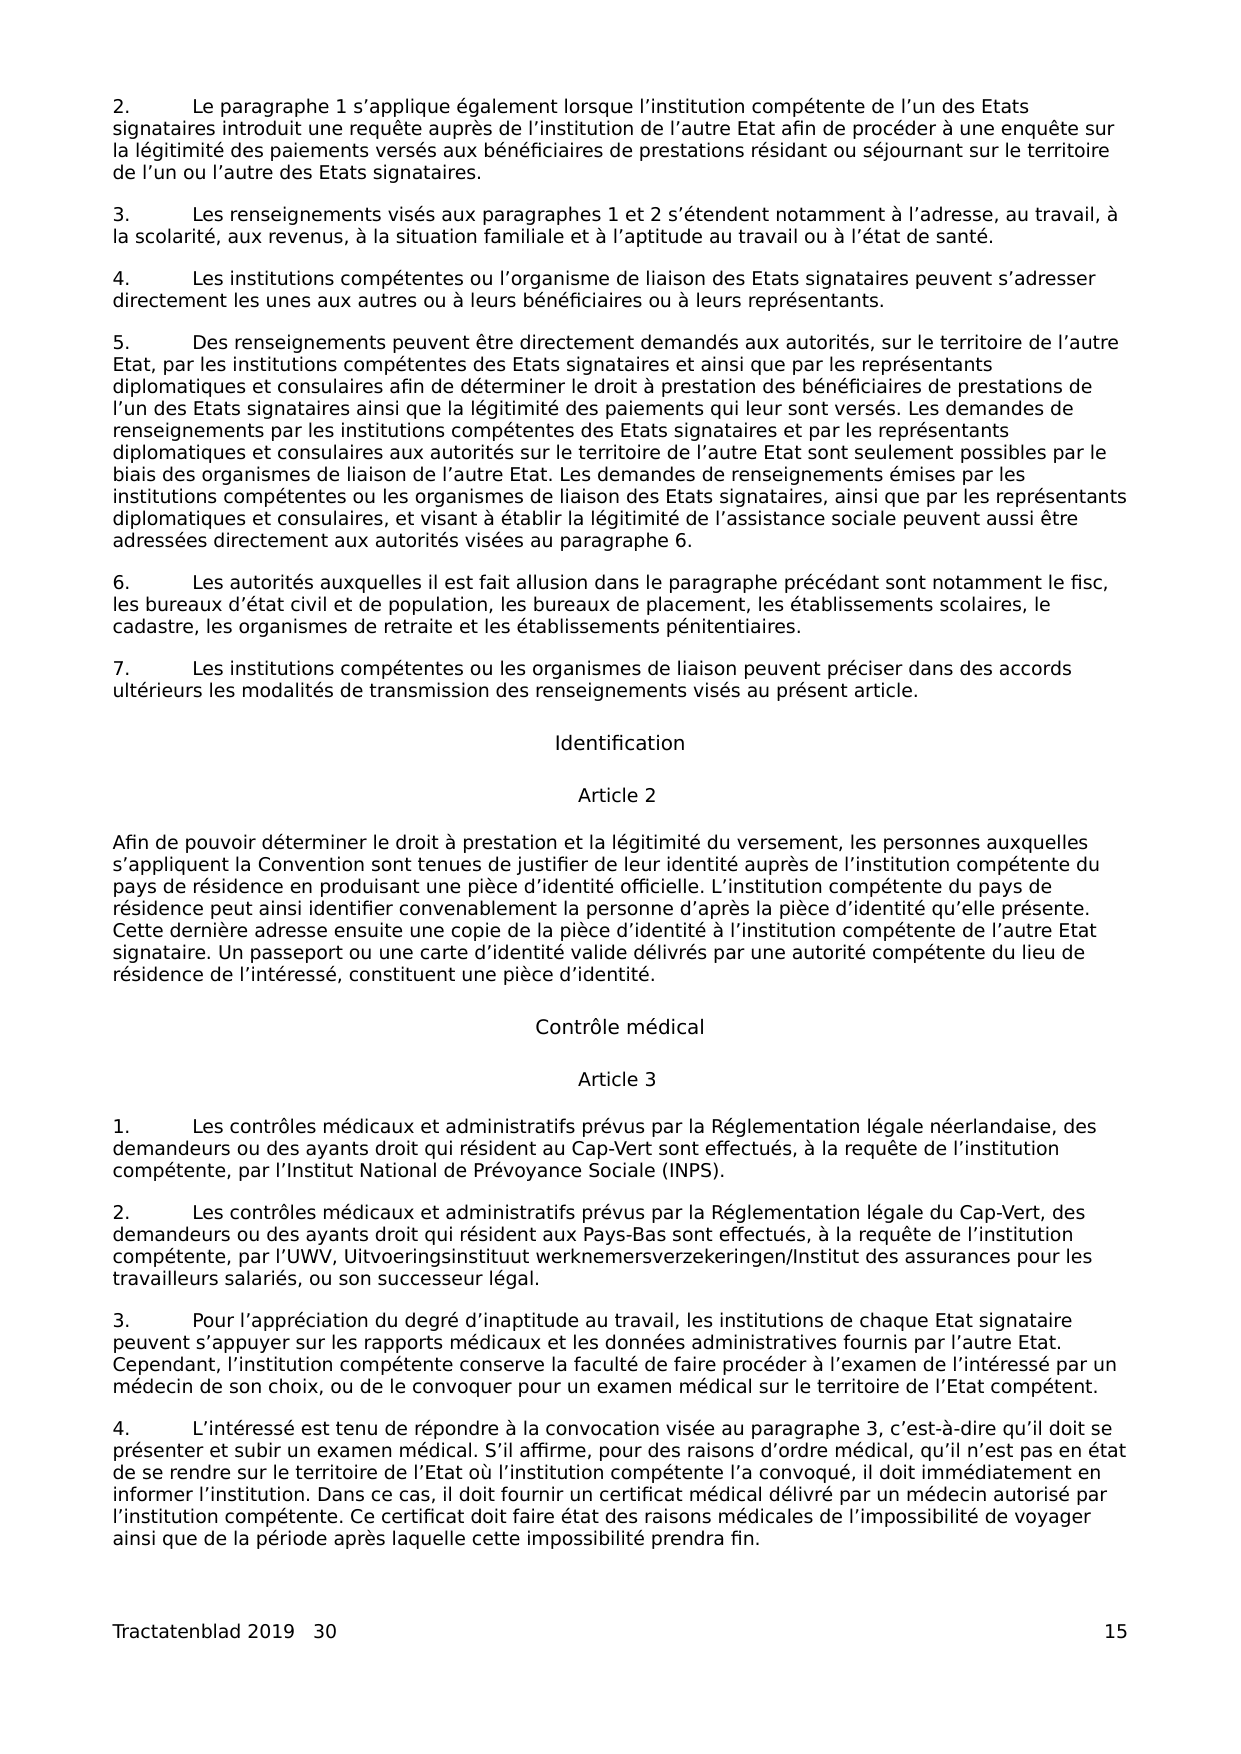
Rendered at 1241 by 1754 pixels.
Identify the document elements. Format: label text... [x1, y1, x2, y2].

text 3. Pour l’appréciation du degré d’inaptitude au travail, les institutions de chaque Etat signataire peuvent s’appuyer sur les rapports médicaux et les données administratives fournis par l’autre Etat. Cependant, l’institution compétente conserve la faculté de faire procéder à l’examen de l’intéressé par un médecin de son choix, ou de le convoquer pour un examen médical sur le territoire de l’Etat compétent. [112, 1310, 1128, 1398]
subtitle Contrôle médical [112, 1016, 1128, 1039]
subtitle Identification [112, 731, 1128, 755]
text Afin de pouvoir déterminer le droit à prestation et la légitimité du versement, les personnes auxquelles s’appliquent la Convention sont tenues de justifier de leur identité auprès de l’institution compétente du pays de résidence en produisant une pièce d’identité officielle. L’institution compétente du pays de résidence peut ainsi identifier convenablement la personne d’après la pièce d’identité qu’elle présente. Cette dernière adresse ensuite une copie de la pièce d’identité à l’institution compétente de l’autre Etat signataire. Un passeport ou une carte d’identité valide délivrés par une autorité compétente du lieu de résidence de l’intéressé, constituent une pièce d’identité. [112, 832, 1128, 986]
text 6. Les autorités auxquelles il est fait allusion dans le paragraphe précédant sont notamment le fisc, les bureaux d’état civil et de population, les bureaux de placement, les établissements scolaires, le cadastre, les organismes de retraite et les établissements pénitentiaires. [112, 572, 1128, 637]
text 4. Les institutions compétentes ou l’organisme de liaison des Etats signataires peuvent s’adresser directement les unes aux autres ou à leurs bénéficiaires ou à leurs représentants. [112, 268, 1128, 312]
text 2. Les contrôles médicaux et administratifs prévus par la Réglementation légale du Cap-Vert, des demandeurs ou des ayants droit qui résident aux Pays-Bas sont effectués, à la requête de l’institution compétente, par l’UWV, Uitvoeringsinstituut werknemersverzekeringen/Institut des assurances pour les travailleurs salariés, ou son successeur légal. [112, 1202, 1128, 1290]
text 7. Les institutions compétentes ou les organismes de liaison peuvent préciser dans des accords ultérieurs les modalités de transmission des renseignements visés au présent article. [112, 657, 1128, 701]
subtitle Article 2 [112, 785, 1128, 807]
text 2. Le paragraphe 1 s’applique également lorsque l’institution compétente de l’un des Etats signataires introduit une requête auprès de l’institution de l’autre Etat afin de procéder à une enquête sur la légitimité des paiements versés aux bénéficiaires de prestations résidant ou séjournant sur le territoire de l’un ou l’autre des Etats signataires. [112, 96, 1128, 184]
text 3. Les renseignements visés aux paragraphes 1 et 2 s’étendent notamment à l’adresse, au travail, à la scolarité, aux revenus, à la situation familiale et à l’aptitude au travail ou à l’état de santé. [112, 204, 1128, 248]
text 1. Les contrôles médicaux et administratifs prévus par la Réglementation légale néerlandaise, des demandeurs ou des ayants droit qui résident au Cap-Vert sont effectués, à la requête de l’institution compétente, par l’Institut National de Prévoyance Sociale (INPS). [112, 1116, 1128, 1182]
text 5. Des renseignements peuvent être directement demandés aux autorités, sur le territoire de l’autre Etat, par les institutions compétentes des Etats signataires et ainsi que par les représentants diplomatiques et consulaires afin de déterminer le droit à prestation des bénéficiaires de prestations de l’un des Etats signataires ainsi que la légitimité des paiements qui leur sont versés. Les demandes de renseignements par les institutions compétentes des Etats signataires et par les représentants diplomatiques et consulaires aux autorités sur le territoire de l’autre Etat sont seulement possibles par le biais des organismes de liaison de l’autre Etat. Les demandes de renseignements émises par les institutions compétentes ou les organismes de liaison des Etats signataires, ainsi que par les représentants diplomatiques et consulaires, et visant à établir la légitimité de l’assistance sociale peuvent aussi être adressées directement aux autorités visées au paragraphe 6. [112, 332, 1128, 552]
text 4. L’intéressé est tenu de répondre à la convocation visée au paragraphe 3, c’est-à-dire qu’il doit se présenter et subir un examen médical. S’il affirme, pour des raisons d’ordre médical, qu’il n’est pas en état de se rendre sur le territoire de l’Etat où l’institution compétente l’a convoqué, il doit immédiatement en informer l’institution. Dans ce cas, il doit fournir un certificat médical délivré par un médecin autorisé par l’institution compétente. Ce certificat doit faire état des raisons médicales de l’impossibilité de voyager ainsi que de la période après laquelle cette impossibilité prendra fin. [112, 1418, 1128, 1549]
subtitle Article 3 [112, 1069, 1128, 1091]
